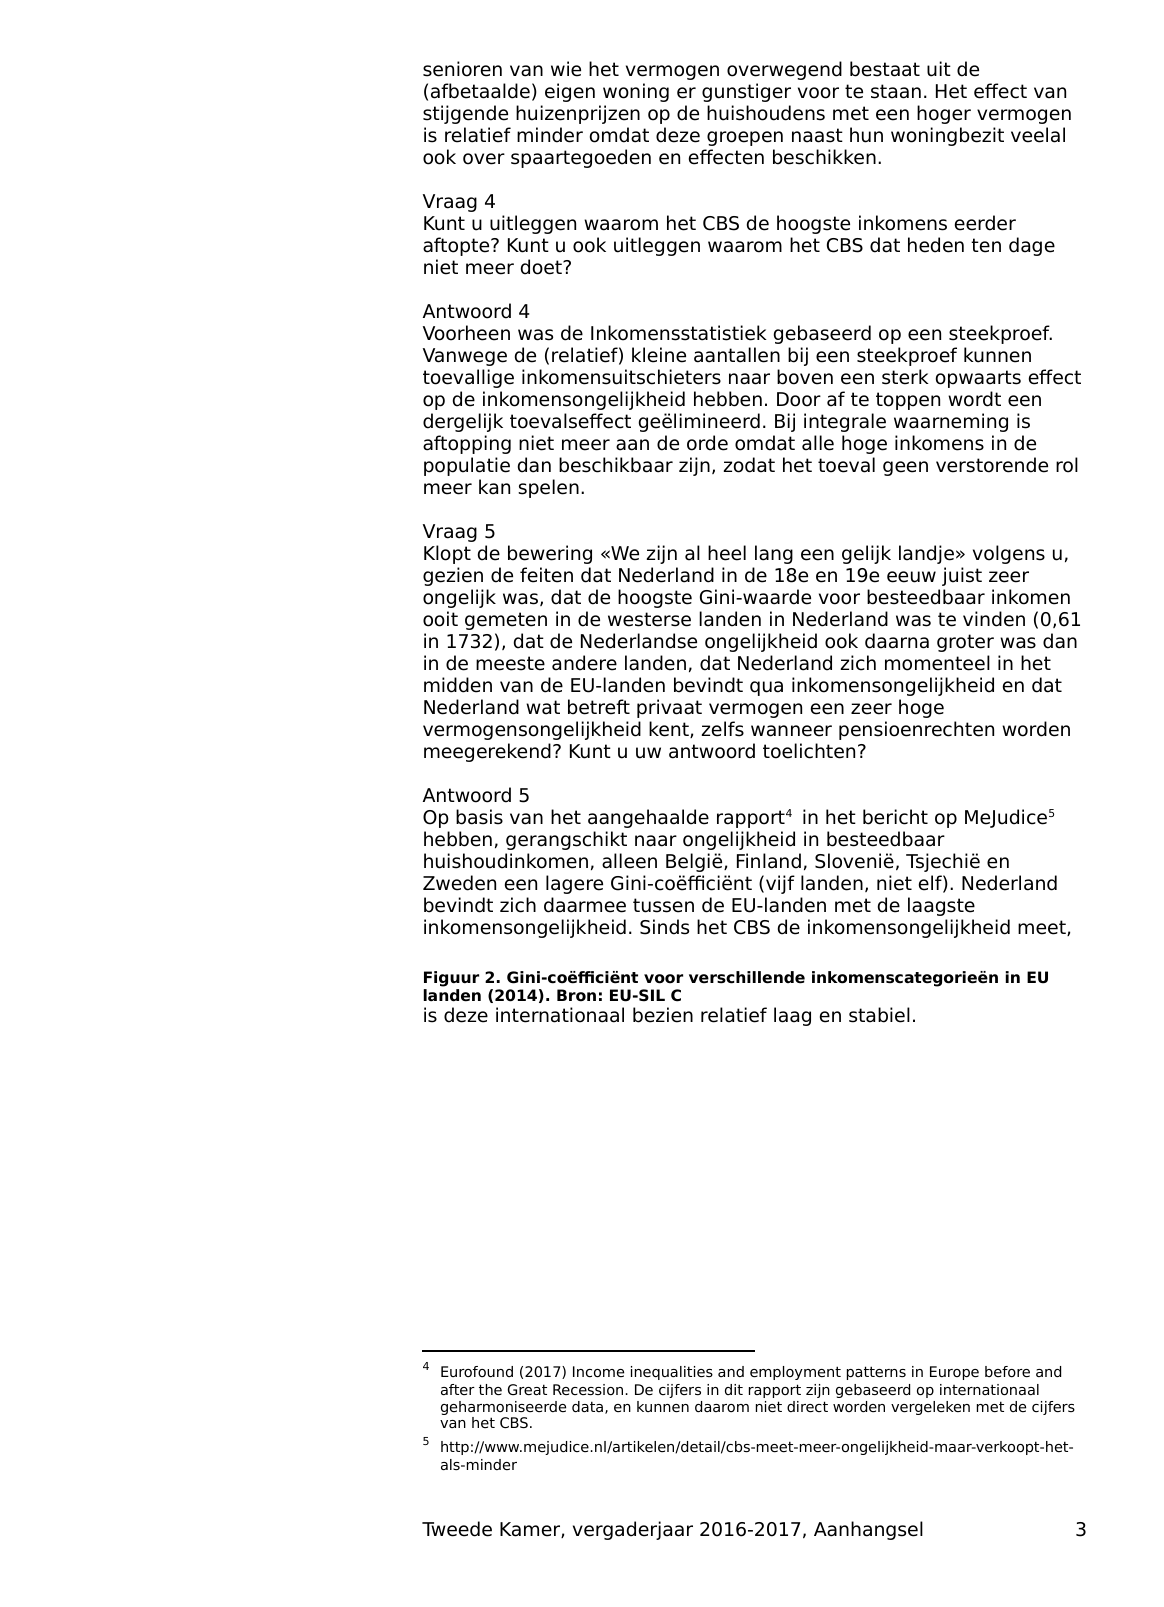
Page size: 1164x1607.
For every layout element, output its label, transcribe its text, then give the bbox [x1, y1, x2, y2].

text Eurofound (2017) Income inequalities and employment patterns in Europe before and after the Great Recession. De cijfers in dit rapport zijn gebaseerd op internationaal geharmoniseerde data, en kunnen daarom niet direct worden vergeleken met de cijfers van het CBS. [422, 1360, 1087, 1432]
text Vraag 4 [422, 191, 1087, 213]
text senioren van wie het vermogen overwegend bestaat uit de (afbetaalde) eigen woning er gunstiger voor te staan. Het effect van stijgende huizenprijzen op de huishoudens met een hoger vermogen is relatief minder omdat deze groepen naast hun woningbezit veelal ook over spaartegoeden en effecten beschikken. [422, 59, 1087, 169]
text http://www.mejudice.nl/artikelen/detail/cbs-meet-meer-ongelijkheid-maar-verkoopt-het-als-minder [422, 1435, 1087, 1474]
text Kunt u uitleggen waarom het CBS de hoogste inkomens eerder aftopte? Kunt u ook uitleggen waarom het CBS dat heden ten dage niet meer doet? [422, 213, 1087, 279]
text Klopt de bewering «We zijn al heel lang een gelijk landje» volgens u, gezien de feiten dat Nederland in de 18e en 19e eeuw juist zeer ongelijk was, dat de hoogste Gini-waarde voor besteedbaar inkomen ooit gemeten in de westerse landen in Nederland was te vinden (0,61 in 1732), dat de Nederlandse ongelijkheid ook daarna groter was dan in de meeste andere landen, dat Nederland zich momenteel in het midden van de EU-landen bevindt qua inkomensongelijkheid en dat Nederland wat betreft privaat vermogen een zeer hoge vermogensongelijkheid kent, zelfs wanneer pensioenrechten worden meegerekend? Kunt u uw antwoord toelichten? [422, 543, 1087, 763]
text Antwoord 5 [422, 785, 1087, 807]
text Op basis van het aangehaalde rapport in het bericht op MeJudice hebben, gerangschikt naar ongelijkheid in besteedbaar huishoudinkomen, alleen België, Finland, Slovenië, Tsjechië en Zweden een lagere Gini-coëfficiënt (vijf landen, niet elf). Nederland bevindt zich daarmee tussen de EU-landen met de laagste inkomensongelijkheid. Sinds het CBS de inkomensongelijkheid meet, is deze internationaal bezien relatief laag en stabiel. [422, 807, 1087, 1027]
text Vraag 5 [422, 521, 1087, 543]
text Antwoord 4 [422, 301, 1087, 323]
text Figuur 2. Gini-coëfficiënt voor verschillende inkomenscategorieën in EU landen (2014). Bron: EU-SIL C [422, 969, 1072, 1005]
text Voorheen was de Inkomensstatistiek gebaseerd op een steekproef. Vanwege de (relatief) kleine aantallen bij een steekproef kunnen toevallige inkomensuitschieters naar boven een sterk opwaarts effect op de inkomensongelijkheid hebben. Door af te toppen wordt een dergelijk toevalseffect geëlimineerd. Bij integrale waarneming is aftopping niet meer aan de orde omdat alle hoge inkomens in de populatie dan beschikbaar zijn, zodat het toeval geen verstorende rol meer kan spelen. [422, 323, 1087, 499]
